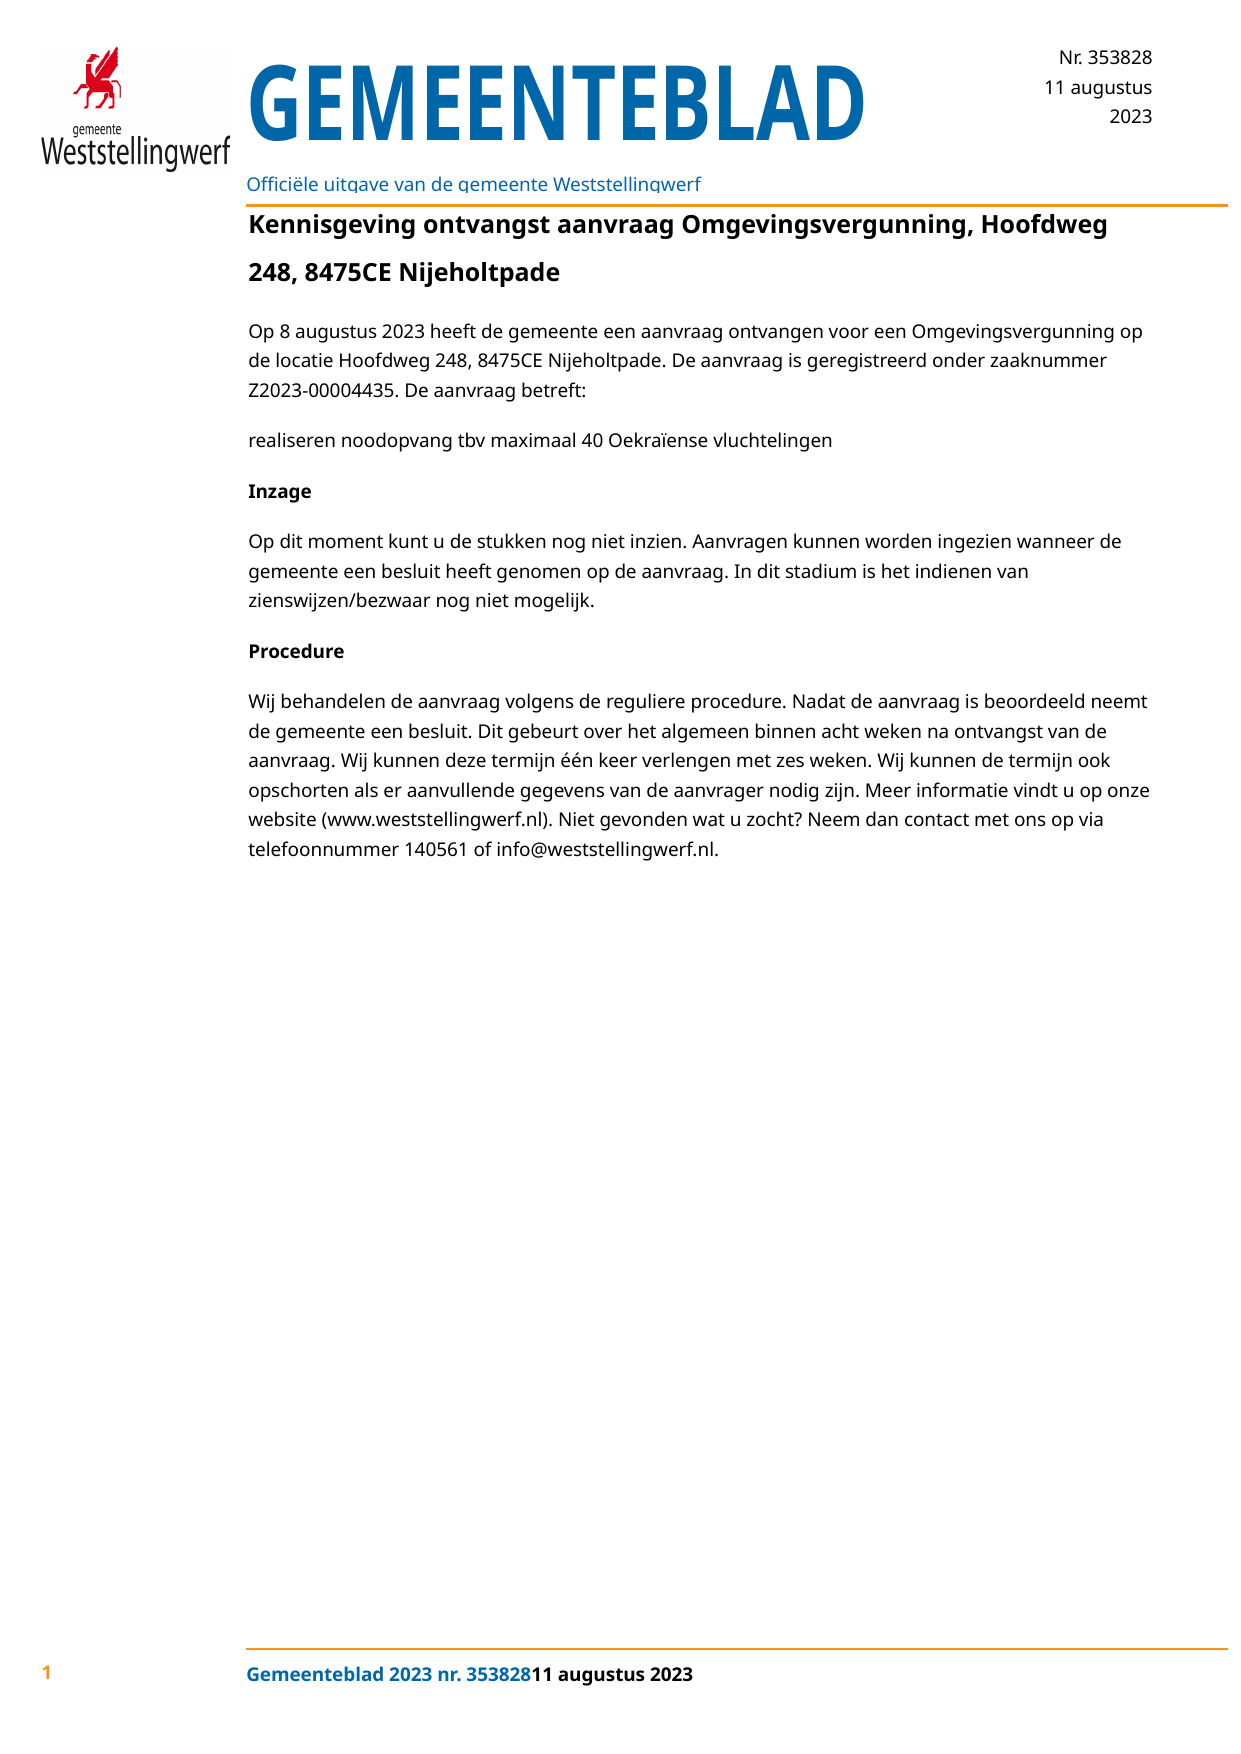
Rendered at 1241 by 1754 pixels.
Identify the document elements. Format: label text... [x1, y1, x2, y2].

text Wij behandelen de aanvraag volgens de reguliere procedure. Nadat de aanvraag is beoordeeld neemt de gemeente een besluit. Dit gebeurt over het algemeen binnen acht weken na ontvangst van de aanvraag. Wij kunnen deze termijn één keer verlengen met zes weken. Wij kunnen de termijn ook opschorten als er aanvullende gegevens van de aanvrager nodig zijn. Meer informatie vindt u op onze website (www.weststellingwerf.nl). Niet gevonden wat u zocht? Neem dan contact met ons op via telefoonnummer 140561 of info@weststellingwerf.nl. [248, 688, 1152, 862]
text Op 8 augustus 2023 heeft de gemeente een aanvraag ontvangen voor een Omgevingsvergunning op de locatie Hoofdweg 248, 8475CE Nijeholtpade. De aanvraag is geregistreerd onder zaaknummer Z2023-00004435. De aanvraag betreft: [248, 318, 1152, 403]
picture [41, 47, 231, 172]
text Inzage [248, 478, 1152, 504]
text Op dit moment kunt u de stukken nog niet inzien. Aanvragen kunnen worden ingezien wanneer de gemeente een besluit heeft genomen op de aanvraag. In dit stadium is het indienen van zienswijzen/bezwaar nog niet mogelijk. [248, 528, 1152, 613]
text Kennisgeving ontvangst aanvraag Omgevingsvergunning, Hoofdweg 248, 8475CE Nijeholtpade [248, 207, 1152, 288]
text Procedure [248, 638, 1152, 664]
text realiseren noodopvang tbv maximaal 40 Oekraïense vluchtelingen [248, 427, 1152, 453]
